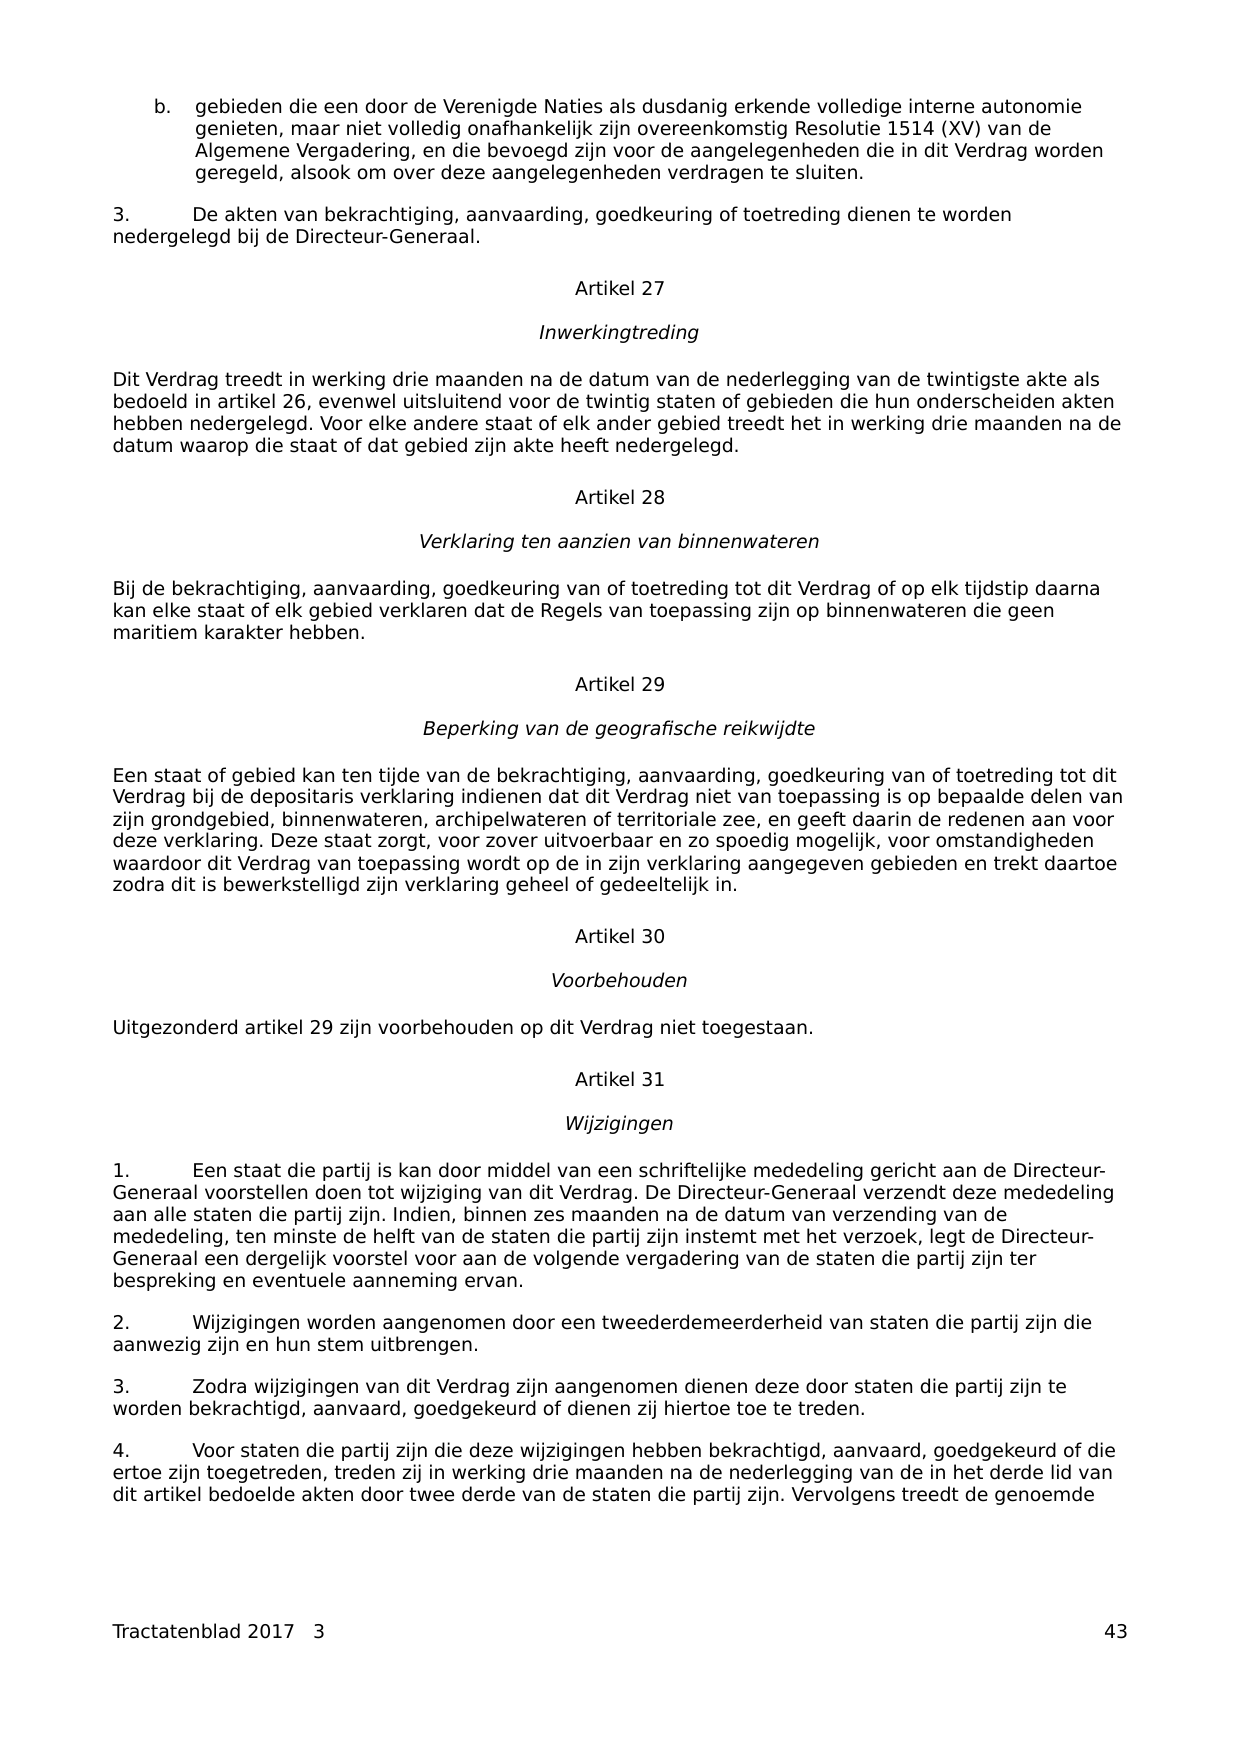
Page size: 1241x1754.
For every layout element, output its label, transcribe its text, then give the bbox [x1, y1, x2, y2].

subtitle Artikel 29 Beperking van de geografische reikwijdte [112, 673, 1128, 739]
text Bij de bekrachtiging, aanvaarding, goedkeuring van of toetreding tot dit Verdrag of op elk tijdstip daarna kan elke staat of elk gebied verklaren dat de Regels van toepassing zijn op binnenwateren die geen maritiem karakter hebben. [112, 578, 1128, 643]
text 4. Voor staten die partij zijn die deze wijzigingen hebben bekrachtigd, aanvaard, goedgekeurd of die ertoe zijn toegetreden, treden zij in werking drie maanden na de nederlegging van de in het derde lid van dit artikel bedoelde akten door twee derde van de staten die partij zijn. Vervolgens treedt de genoemde [112, 1440, 1128, 1506]
text 2. Wijzigingen worden aangenomen door een tweederdemeerderheid van staten die partij zijn die aanwezig zijn en hun stem uitbrengen. [112, 1312, 1128, 1356]
text 3. Zodra wijzigingen van dit Verdrag zijn aangenomen dienen deze door staten die partij zijn te worden bekrachtigd, aanvaard, goedgekeurd of dienen zij hiertoe toe te treden. [112, 1376, 1128, 1420]
text 3. De akten van bekrachtiging, aanvaarding, goedkeuring of toetreding dienen te worden nedergelegd bij de Directeur-Generaal. [112, 204, 1128, 248]
text Dit Verdrag treedt in werking drie maanden na de datum van de nederlegging van de twintigste akte als bedoeld in artikel 26, evenwel uitsluitend voor de twintig staten of gebieden die hun onderscheiden akten hebben nedergelegd. Voor elke andere staat of elk ander gebied treedt het in werking drie maanden na de datum waarop die staat of dat gebied zijn akte heeft nedergelegd. [112, 369, 1128, 457]
subtitle Artikel 27 Inwerkingtreding [112, 278, 1128, 344]
text Een staat of gebied kan ten tijde van de bekrachtiging, aanvaarding, goedkeuring van of toetreding tot dit Verdrag bij de depositaris verklaring indienen dat dit Verdrag niet van toepassing is op bepaalde delen van zijn grondgebied, binnenwateren, archipelwateren of territoriale zee, en geeft daarin de redenen aan voor deze verklaring. Deze staat zorgt, voor zover uitvoerbaar en zo spoedig mogelijk, voor omstandigheden waardoor dit Verdrag van toepassing wordt op de in zijn verklaring aangegeven gebieden en trekt daartoe zodra dit is bewerkstelligd zijn verklaring geheel of gedeeltelijk in. [112, 764, 1128, 896]
subtitle Artikel 30 Voorbehouden [112, 926, 1128, 992]
text b. gebieden die een door de Verenigde Naties als dusdanig erkende volledige interne autonomie genieten, maar niet volledig onafhankelijk zijn overeenkomstig Resolutie 1514 (XV) van de Algemene Vergadering, en die bevoegd zijn voor de aangelegenheden die in dit Verdrag worden geregeld, alsook om over deze aangelegenheden verdragen te sluiten. [153, 96, 1128, 184]
subtitle Artikel 31 Wijzigingen [112, 1069, 1128, 1135]
text Uitgezonderd artikel 29 zijn voorbehouden op dit Verdrag niet toegestaan. [112, 1017, 1128, 1039]
text 1. Een staat die partij is kan door middel van een schriftelijke mededeling gericht aan de Directeur-Generaal voorstellen doen tot wijziging van dit Verdrag. De Directeur-Generaal verzendt deze mededeling aan alle staten die partij zijn. Indien, binnen zes maanden na de datum van verzending van de mededeling, ten minste de helft van de staten die partij zijn instemt met het verzoek, legt de Directeur-Generaal een dergelijk voorstel voor aan de volgende vergadering van de staten die partij zijn ter bespreking en eventuele aanneming ervan. [112, 1160, 1128, 1292]
subtitle Artikel 28 Verklaring ten aanzien van binnenwateren [112, 487, 1128, 553]
